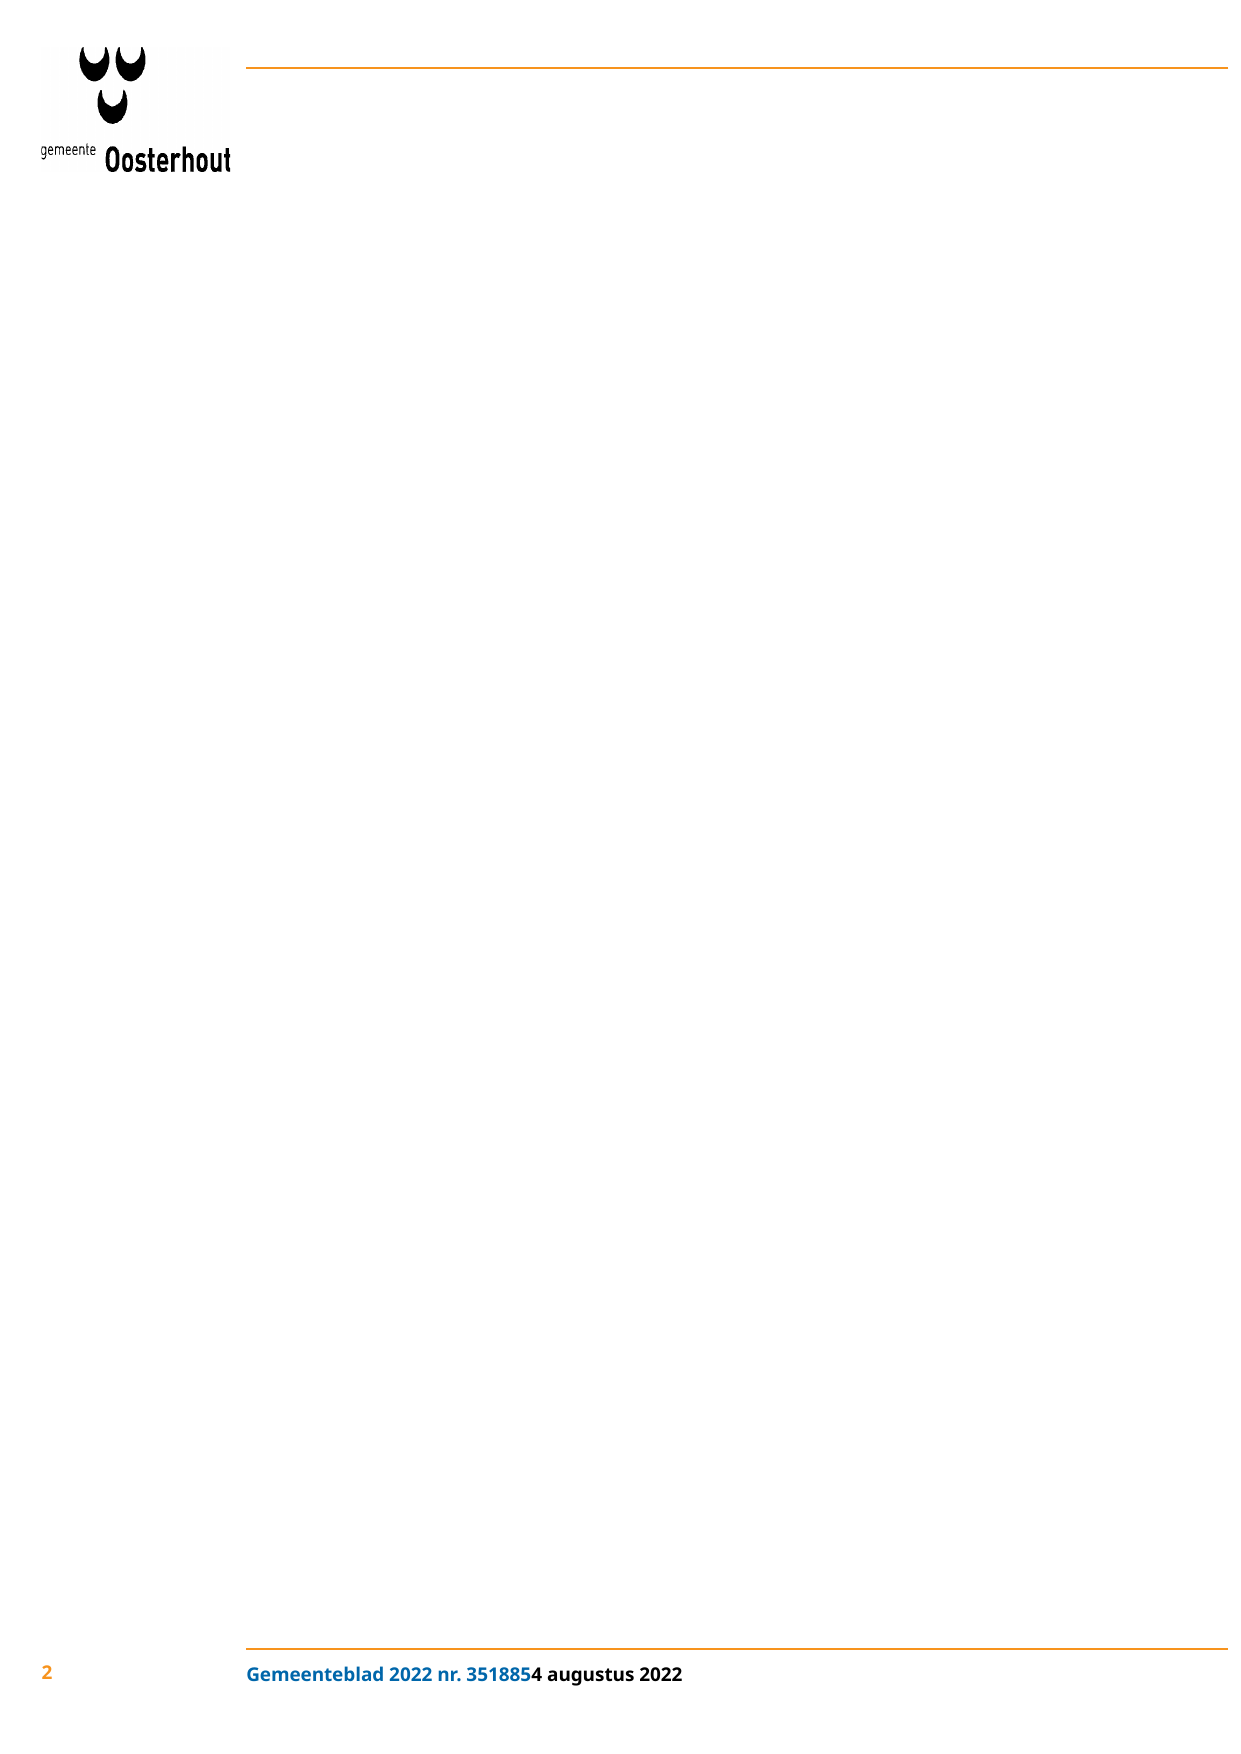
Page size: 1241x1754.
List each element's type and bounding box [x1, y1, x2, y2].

picture [41, 47, 231, 172]
